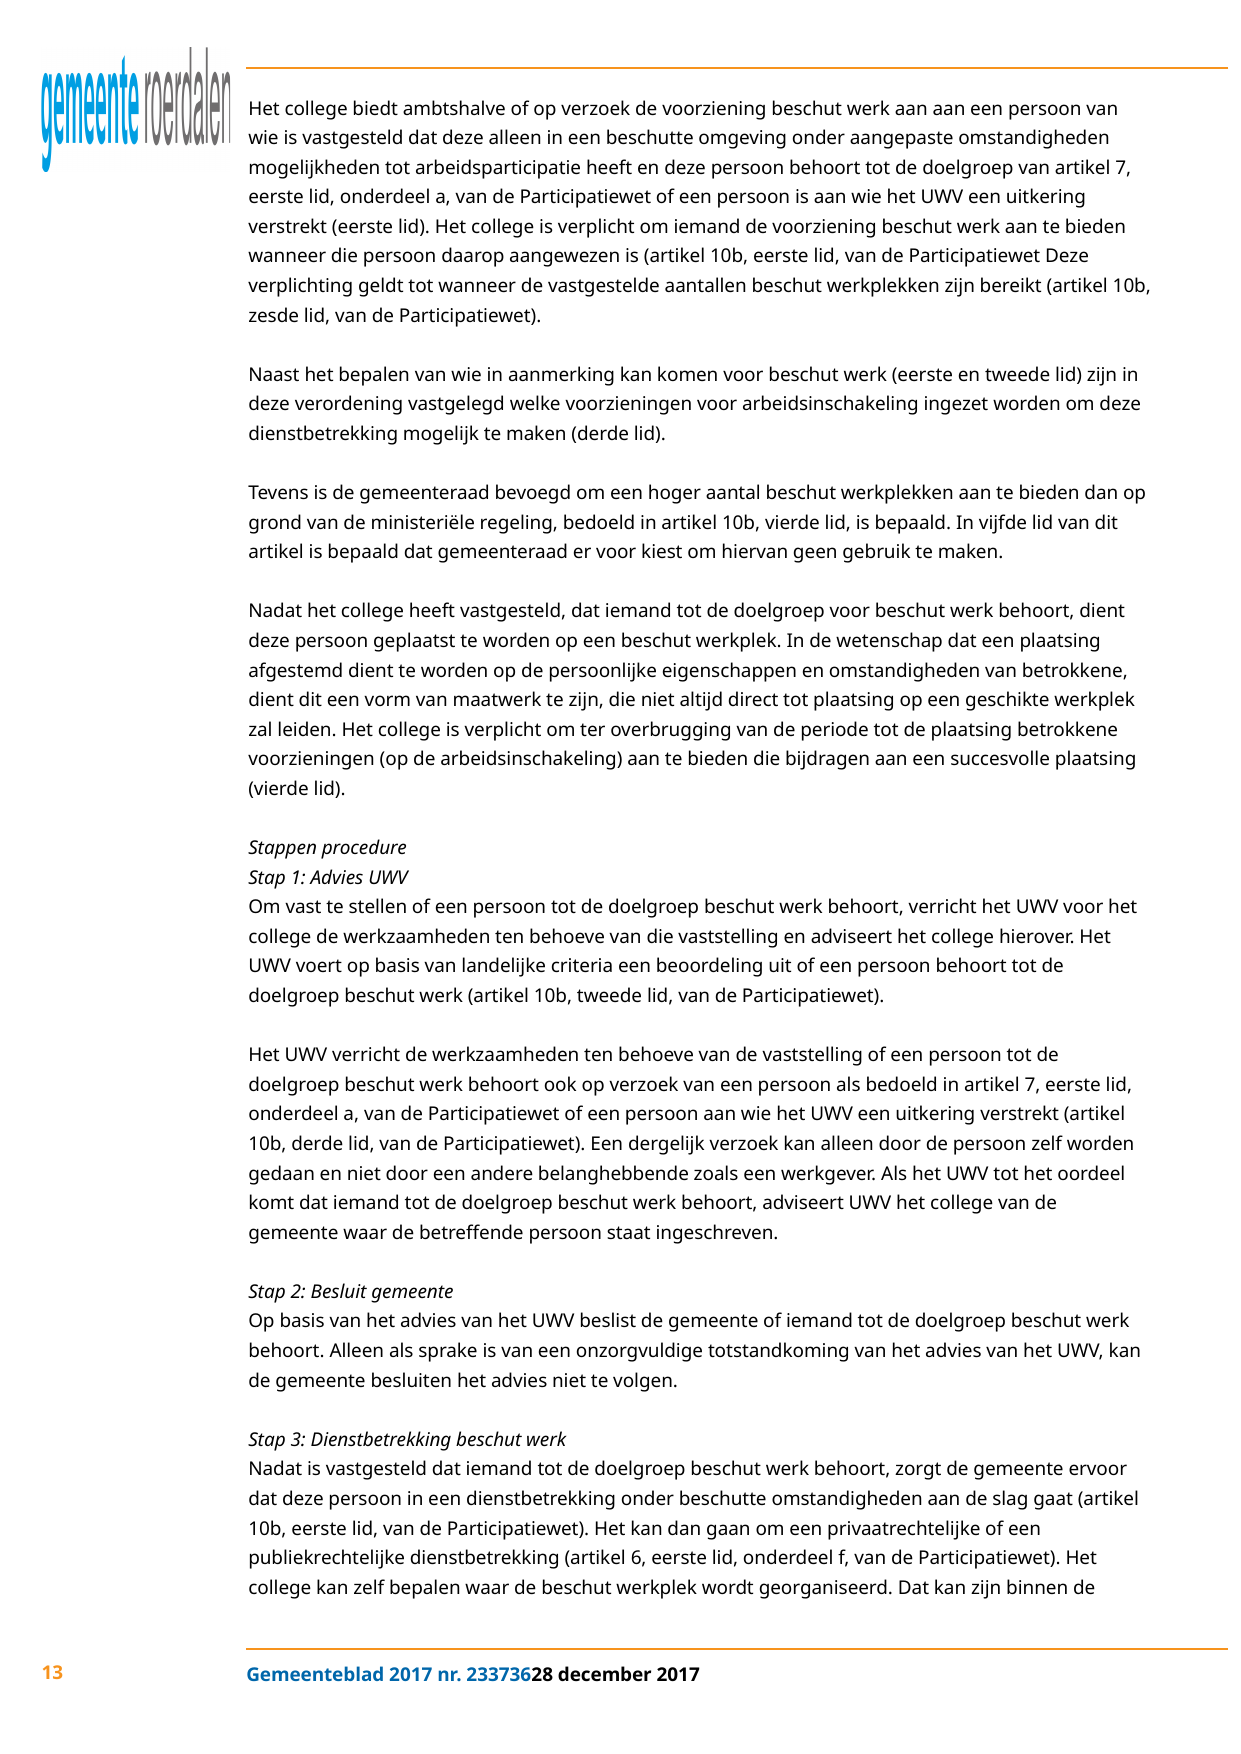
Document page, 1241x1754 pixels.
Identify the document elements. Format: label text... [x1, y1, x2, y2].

text Stap 3: Dienstbetrekking beschut werk [248, 1426, 1152, 1452]
text Het UWV verricht de werkzaamheden ten behoeve van de vaststelling of een persoon tot de doelgroep beschut werk behoort ook op verzoek van een persoon als bedoeld in artikel 7, eerste lid, onderdeel a, van de Participatiewet of een persoon aan wie het UWV een uitkering verstrekt (artikel 10b, derde lid, van de Participatiewet). Een dergelijk verzoek kan alleen door de persoon zelf worden gedaan en niet door een andere belanghebbende zoals een werkgever. Als het UWV tot het oordeel komt dat iemand tot de doelgroep beschut werk behoort, adviseert UWV het college van de gemeente waar de betreffende persoon staat ingeschreven. [248, 1041, 1152, 1245]
text Stappen procedure [248, 834, 1152, 860]
text Stap 2: Besluit gemeente [248, 1278, 1152, 1304]
picture [41, 47, 231, 172]
text Nadat is vastgesteld dat iemand tot de doelgroep beschut werk behoort, zorgt de gemeente ervoor dat deze persoon in een dienstbetrekking onder beschutte omstandigheden aan de slag gaat (artikel 10b, eerste lid, van de Participatiewet). Het kan dan gaan om een privaatrechtelijke of een publiekrechtelijke dienstbetrekking (artikel 6, eerste lid, onderdeel f, van de Participatiewet). Het college kan zelf bepalen waar de beschut werkplek wordt georganiseerd. Dat kan zijn binnen de [248, 1456, 1152, 1600]
text Op basis van het advies van het UWV beslist de gemeente of iemand tot de doelgroep beschut werk behoort. Alleen als sprake is van een onzorgvuldige totstandkoming van het advies van het UWV, kan de gemeente besluiten het advies niet te volgen. [248, 1308, 1152, 1393]
text Naast het bepalen van wie in aanmerking kan komen voor beschut werk (eerste en tweede lid) zijn in deze verordening vastgelegd welke voorzieningen voor arbeidsinschakeling ingezet worden om deze dienstbetrekking mogelijk te maken (derde lid). [248, 361, 1152, 446]
text Stap 1: Advies UWV [248, 864, 1152, 890]
text Tevens is de gemeenteraad bevoegd om een hoger aantal beschut werkplekken aan te bieden dan op grond van de ministeriële regeling, bedoeld in artikel 10b, vierde lid, is bepaald. In vijfde lid van dit artikel is bepaald dat gemeenteraad er voor kiest om hiervan geen gebruik te maken. [248, 479, 1152, 564]
picture [41, 134, 48, 172]
text Het college biedt ambtshalve of op verzoek de voorziening beschut werk aan aan een persoon van wie is vastgesteld dat deze alleen in een beschutte omgeving onder aangepaste omstandigheden mogelijkheden tot arbeidsparticipatie heeft en deze persoon behoort tot de doelgroep van artikel 7, eerste lid, onderdeel a, van de Participatiewet of een persoon is aan wie het UWV een uitkering verstrekt (eerste lid). Het college is verplicht om iemand de voorziening beschut werk aan te bieden wanneer die persoon daarop aangewezen is (artikel 10b, eerste lid, van de Participatiewet Deze verplichting geldt tot wanneer de vastgestelde aantallen beschut werkplekken zijn bereikt (artikel 10b, zesde lid, van de Participatiewet). [248, 95, 1152, 328]
text Om vast te stellen of een persoon tot de doelgroep beschut werk behoort, verricht het UWV voor het college de werkzaamheden ten behoeve van die vaststelling en adviseert het college hierover. Het UWV voert op basis van landelijke criteria een beoordeling uit of een persoon behoort tot de doelgroep beschut werk (artikel 10b, tweede lid, van de Participatiewet). [248, 893, 1152, 1008]
text Nadat het college heeft vastgesteld, dat iemand tot de doelgroep voor beschut werk behoort, dient deze persoon geplaatst te worden op een beschut werkplek. In de wetenschap dat een plaatsing afgestemd dient te worden op de persoonlijke eigenschappen en omstandigheden van betrokkene, dient dit een vorm van maatwerk te zijn, die niet altijd direct tot plaatsing op een geschikte werkplek zal leiden. Het college is verplicht om ter overbrugging van de periode tot de plaatsing betrokkene voorzieningen (op de arbeidsinschakeling) aan te bieden die bijdragen aan een succesvolle plaatsing (vierde lid). [248, 598, 1152, 801]
